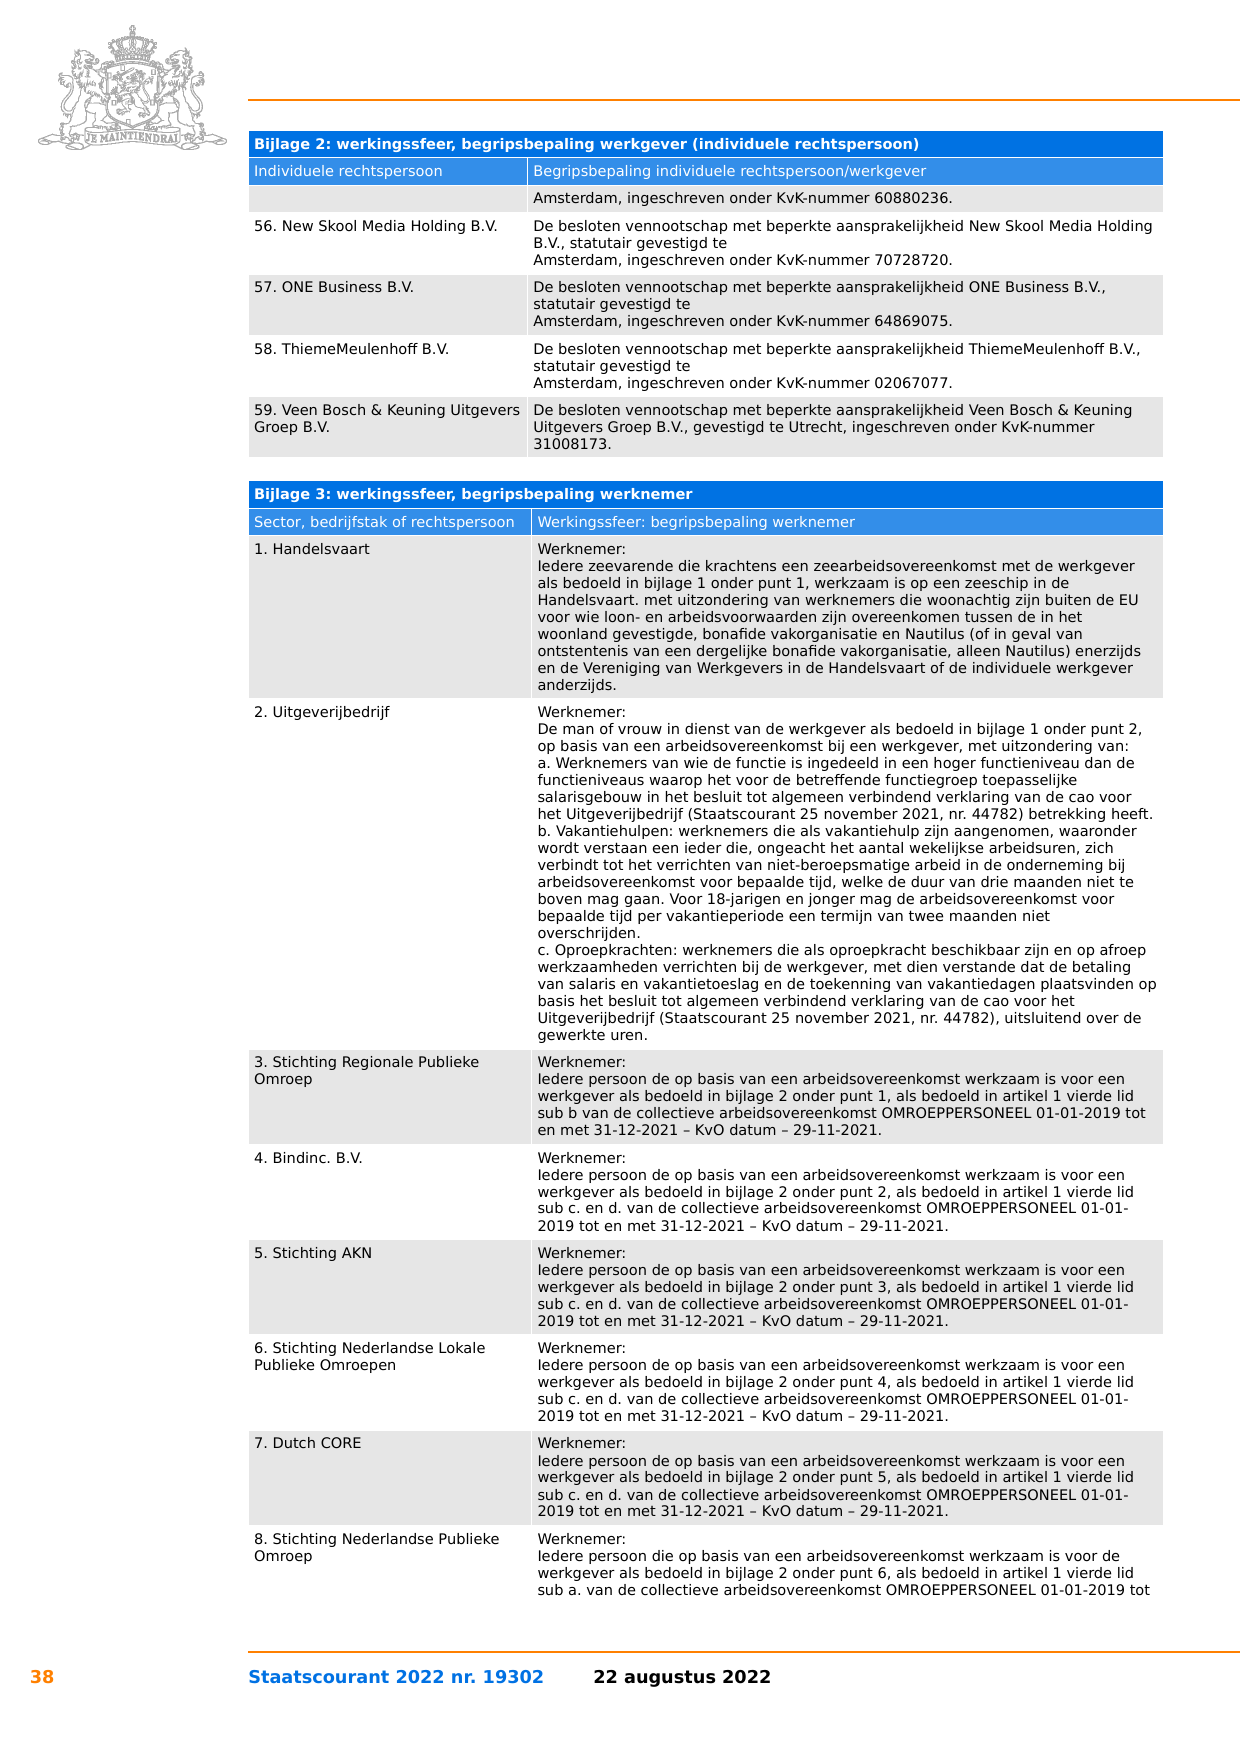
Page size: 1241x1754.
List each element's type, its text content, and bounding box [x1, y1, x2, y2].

table_cell Individuele rechtspersoon [249, 158, 527, 185]
table_cell 8. Stichting Nederlandse Publieke Omroep [249, 1526, 531, 1603]
table_cell 5. Stichting AKN [249, 1240, 531, 1334]
table_cell 2. Uitgeverijbedrijf [249, 700, 531, 1048]
table_cell 59. Veen Bosch & Keuning Uitgevers Groep B.V. [249, 397, 527, 457]
table_cell Amsterdam, ingeschreven onder KvK-nummer 60880236. [528, 186, 1163, 212]
table_cell Werkingssfeer: begripsbepaling werknemer [532, 509, 1163, 535]
picture [38, 25, 227, 150]
table_cell Werknemer: Iedere persoon de op basis van een arbeidsovereenkomst werkzaam is voor een werkgever als bedoeld in bijlage 2 onder punt 3, als bedoeld in artikel 1 vierde lid sub c. en d. van de collectieve arbeidsovereenkomst OMROEPPERSONEEL 01-01-2019 tot en met 31-12-2021 – KvO datum – 29-11-2021. [532, 1240, 1163, 1334]
table_cell 1. Handelsvaart [249, 536, 531, 698]
table_cell 57. ONE Business B.V. [249, 275, 527, 335]
table_cell Werknemer: Iedere persoon de op basis van een arbeidsovereenkomst werkzaam is voor een werkgever als bedoeld in bijlage 2 onder punt 2, als bedoeld in artikel 1 vierde lid sub c. en d. van de collectieve arbeidsovereenkomst OMROEPPERSONEEL 01-01-2019 tot en met 31-12-2021 – KvO datum – 29-11-2021. [532, 1145, 1163, 1239]
table_cell Werknemer: Iedere persoon de op basis van een arbeidsovereenkomst werkzaam is voor een werkgever als bedoeld in bijlage 2 onder punt 1, als bedoeld in artikel 1 vierde lid sub b van de collectieve arbeidsovereenkomst OMROEPPERSONEEL 01-01-2019 tot en met 31-12-2021 – KvO datum – 29-11-2021. [532, 1050, 1163, 1144]
table_header Bijlage 3: werkingssfeer, begripsbepaling werknemer [249, 481, 1163, 508]
table_cell Werknemer: Iedere persoon die op basis van een arbeidsovereenkomst werkzaam is voor de werkgever als bedoeld in bijlage 2 onder punt 6, als bedoeld in artikel 1 vierde lid sub a. van de collectieve arbeidsovereenkomst OMROEPPERSONEEL 01-01-2019 tot [532, 1526, 1163, 1603]
table_cell 3. Stichting Regionale Publieke Omroep [249, 1050, 531, 1144]
table_cell Werknemer: Iedere zeevarende die krachtens een zeearbeidsovereenkomst met de werkgever als bedoeld in bijlage 1 onder punt 1, werkzaam is op een zeeschip in de Handelsvaart. met uitzondering van werknemers die woonachtig zijn buiten de EU voor wie loon- en arbeidsvoorwaarden zijn overeenkomen tussen de in het woonland gevestigde, bonafide vakorganisatie en Nautilus (of in geval van ontstentenis van een dergelijke bonafide vakorganisatie, alleen Nautilus) enerzijds en de Vereniging van Werkgevers in de Handelsvaart of de individuele werkgever anderzijds. [532, 536, 1163, 698]
table_cell De besloten vennootschap met beperkte aansprakelijkheid ONE Business B.V., statutair gevestigd te Amsterdam, ingeschreven onder KvK-nummer 64869075. [528, 275, 1163, 335]
table_cell Werknemer: Iedere persoon de op basis van een arbeidsovereenkomst werkzaam is voor een werkgever als bedoeld in bijlage 2 onder punt 4, als bedoeld in artikel 1 vierde lid sub c. en d. van de collectieve arbeidsovereenkomst OMROEPPERSONEEL 01-01-2019 tot en met 31-12-2021 – KvO datum – 29-11-2021. [532, 1335, 1163, 1430]
table_cell Sector, bedrijfstak of rechtspersoon [249, 509, 531, 535]
table_cell 7. Dutch CORE [249, 1431, 531, 1525]
table_cell Werknemer: De man of vrouw in dienst van de werkgever als bedoeld in bijlage 1 onder punt 2, op basis van een arbeidsovereenkomst bij een werkgever, met uitzondering van: a. Werknemers van wie de functie is ingedeeld in een hoger functieniveau dan de functieniveaus waarop het voor de betreffende functiegroep toepasselijke salarisgebouw in het besluit tot algemeen verbindend verklaring van de cao voor het Uitgeverijbedrijf (Staatscourant 25 november 2021, nr. 44782) betrekking heeft. b. Vakantiehulpen: werknemers die als vakantiehulp zijn aangenomen, waaronder wordt verstaan een ieder die, ongeacht het aantal wekelijkse arbeidsuren, zich verbindt tot het verrichten van niet-beroepsmatige arbeid in de onderneming bij arbeidsovereenkomst voor bepaalde tijd, welke de duur van drie maanden niet te boven mag gaan. Voor 18-jarigen en jonger mag de arbeidsovereenkomst voor bepaalde tijd per vakantieperiode een termijn van twee maanden niet overschrijden. c. Oproepkrachten: werknemers die als oproepkracht beschikbaar zijn en op afroep werkzaamheden verrichten bij de werkgever, met dien verstande dat de betaling van salaris en vakantietoeslag en de toekenning van vakantiedagen plaatsvinden op basis het besluit tot algemeen verbindend verklaring van de cao voor het Uitgeverijbedrijf (Staatscourant 25 november 2021, nr. 44782), uitsluitend over de gewerkte uren. [532, 700, 1163, 1048]
table_cell [249, 186, 527, 212]
table_header Bijlage 2: werkingssfeer, begripsbepaling werkgever (individuele rechtspersoon) [249, 131, 1163, 157]
table_cell Begripsbepaling individuele rechtspersoon/werkgever [528, 158, 1163, 185]
table_cell 56. New Skool Media Holding B.V. [249, 213, 527, 273]
table_cell De besloten vennootschap met beperkte aansprakelijkheid Veen Bosch & Keuning Uitgevers Groep B.V., gevestigd te Utrecht, ingeschreven onder KvK-nummer 31008173. [528, 397, 1163, 457]
table_cell 4. Bindinc. B.V. [249, 1145, 531, 1239]
table_cell 6. Stichting Nederlandse Lokale Publieke Omroepen [249, 1335, 531, 1430]
table_cell De besloten vennootschap met beperkte aansprakelijkheid ThiemeMeulenhoff B.V., statutair gevestigd te Amsterdam, ingeschreven onder KvK-nummer 02067077. [528, 336, 1163, 396]
table_cell 58. ThiemeMeulenhoff B.V. [249, 336, 527, 396]
table_cell Werknemer: Iedere persoon de op basis van een arbeidsovereenkomst werkzaam is voor een werkgever als bedoeld in bijlage 2 onder punt 5, als bedoeld in artikel 1 vierde lid sub c. en d. van de collectieve arbeidsovereenkomst OMROEPPERSONEEL 01-01-2019 tot en met 31-12-2021 – KvO datum – 29-11-2021. [532, 1431, 1163, 1525]
table_cell De besloten vennootschap met beperkte aansprakelijkheid New Skool Media Holding B.V., statutair gevestigd te Amsterdam, ingeschreven onder KvK-nummer 70728720. [528, 213, 1163, 273]
